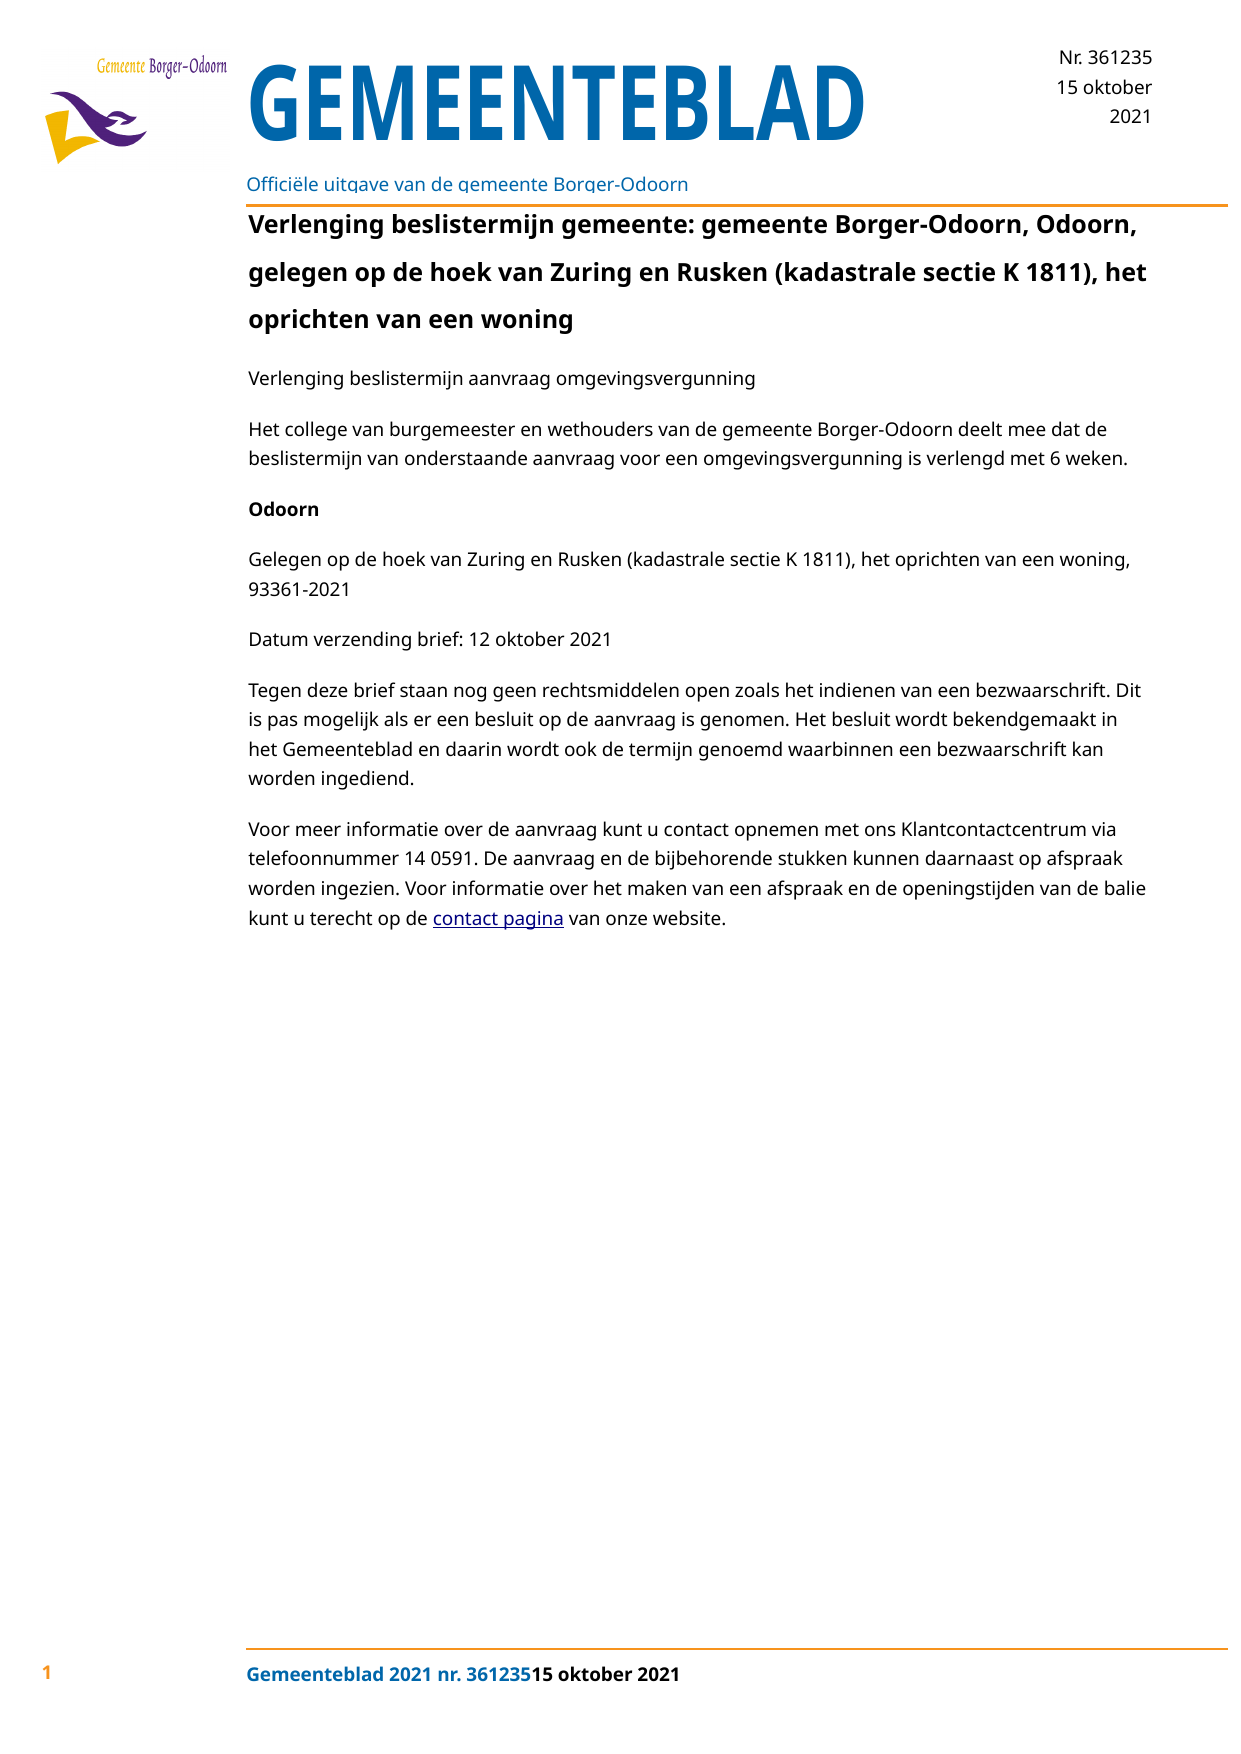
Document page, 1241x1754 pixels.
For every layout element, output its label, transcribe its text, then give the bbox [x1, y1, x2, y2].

picture [41, 47, 231, 172]
text Verlenging beslistermijn gemeente: gemeente Borger-Odoorn, Odoorn, gelegen op de hoek van Zuring en Rusken (kadastrale sectie K 1811), het oprichten van een woning [248, 207, 1152, 336]
text Voor meer informatie over de aanvraag kunt u contact opnemen met ons Klantcontactcentrum via telefoonnummer 14 0591. De aanvraag en de bijbehorende stukken kunnen daarnaast op afspraak worden ingezien. Voor informatie over het maken van een afspraak en de openingstijden van de balie kunt u terecht op de contact pagina van onze website. [248, 816, 1152, 930]
text Datum verzending brief: 12 oktober 2021 [248, 626, 1152, 652]
text Tegen deze brief staan nog geen rechtsmiddelen open zoals het indienen van een bezwaarschrift. Dit is pas mogelijk als er een besluit op de aanvraag is genomen. Het besluit wordt bekendgemaakt in het Gemeenteblad en daarin wordt ook de termijn genoemd waarbinnen een bezwaarschrift kan worden ingediend. [248, 677, 1152, 791]
text Gelegen op de hoek van Zuring en Rusken (kadastrale sectie K 1811), het oprichten van een woning, 93361-2021 [248, 546, 1152, 602]
text Verlenging beslistermijn aanvraag omgevingsvergunning [248, 366, 1152, 391]
text Het college van burgemeester en wethouders van de gemeente Borger-Odoorn deelt mee dat de beslistermijn van onderstaande aanvraag voor een omgevingsvergunning is verlengd met 6 weken. [248, 416, 1152, 471]
text Odoorn [248, 496, 1152, 522]
